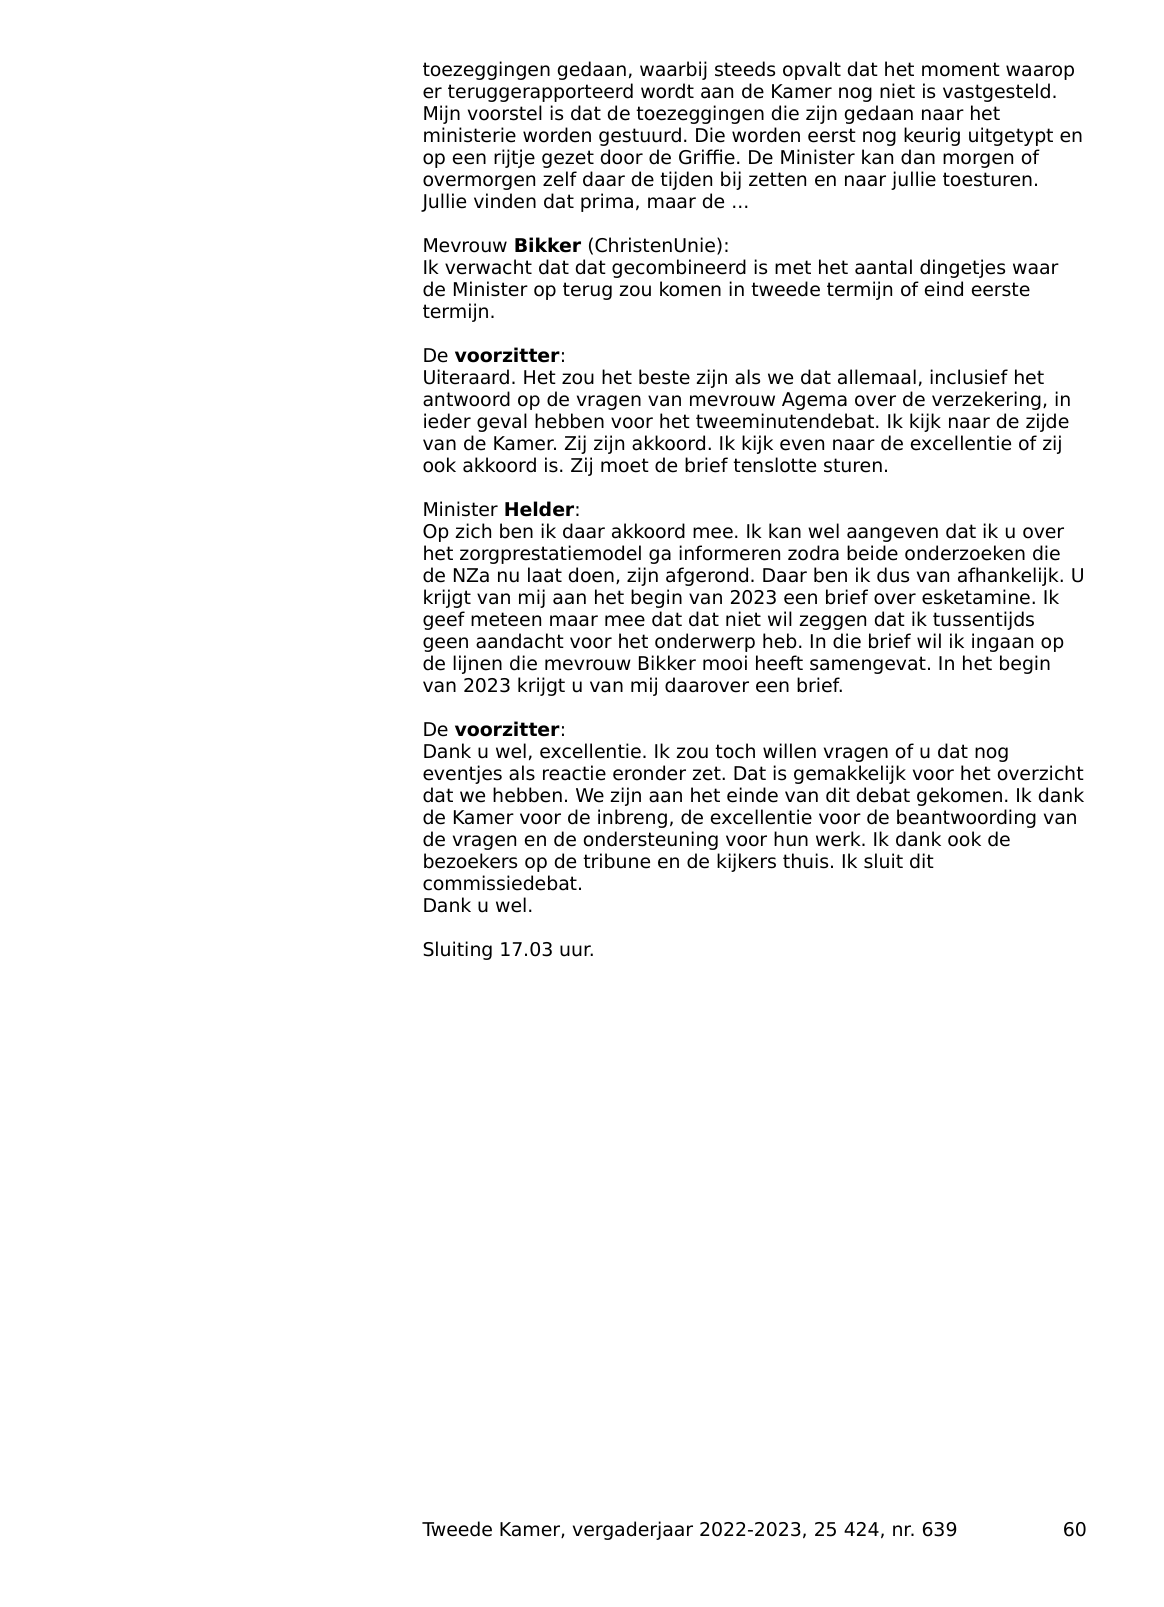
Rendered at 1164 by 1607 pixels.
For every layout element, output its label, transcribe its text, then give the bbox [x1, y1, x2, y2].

text Minister Helder: [422, 499, 1087, 521]
text toezeggingen gedaan, waarbij steeds opvalt dat het moment waarop er teruggerapporteerd wordt aan de Kamer nog niet is vastgesteld. Mijn voorstel is dat de toezeggingen die zijn gedaan naar het ministerie worden gestuurd. Die worden eerst nog keurig uitgetypt en op een rijtje gezet door de Griffie. De Minister kan dan morgen of overmorgen zelf daar de tijden bij zetten en naar jullie toesturen. Jullie vinden dat prima, maar de ... [422, 59, 1087, 213]
text Uiteraard. Het zou het beste zijn als we dat allemaal, inclusief het antwoord op de vragen van mevrouw Agema over de verzekering, in ieder geval hebben voor het tweeminutendebat. Ik kijk naar de zijde van de Kamer. Zij zijn akkoord. Ik kijk even naar de excellentie of zij ook akkoord is. Zij moet de brief tenslotte sturen. [422, 367, 1087, 477]
text Dank u wel. [422, 895, 1087, 917]
text Ik verwacht dat dat gecombineerd is met het aantal dingetjes waar de Minister op terug zou komen in tweede termijn of eind eerste termijn. [422, 257, 1087, 323]
text De voorzitter: [422, 345, 1087, 367]
text Sluiting 17.03 uur. [422, 939, 1087, 961]
text Op zich ben ik daar akkoord mee. Ik kan wel aangeven dat ik u over het zorgprestatiemodel ga informeren zodra beide onderzoeken die de NZa nu laat doen, zijn afgerond. Daar ben ik dus van afhankelijk. U krijgt van mij aan het begin van 2023 een brief over esketamine. Ik geef meteen maar mee dat dat niet wil zeggen dat ik tussentijds geen aandacht voor het onderwerp heb. In die brief wil ik ingaan op de lijnen die mevrouw Bikker mooi heeft samengevat. In het begin van 2023 krijgt u van mij daarover een brief. [422, 521, 1087, 697]
text De voorzitter: [422, 719, 1087, 741]
text Mevrouw Bikker (ChristenUnie): [422, 235, 1087, 257]
text Dank u wel, excellentie. Ik zou toch willen vragen of u dat nog eventjes als reactie eronder zet. Dat is gemakkelijk voor het overzicht dat we hebben. We zijn aan het einde van dit debat gekomen. Ik dank de Kamer voor de inbreng, de excellentie voor de beantwoording van de vragen en de ondersteuning voor hun werk. Ik dank ook de bezoekers op de tribune en de kijkers thuis. Ik sluit dit commissiedebat. [422, 741, 1087, 895]
